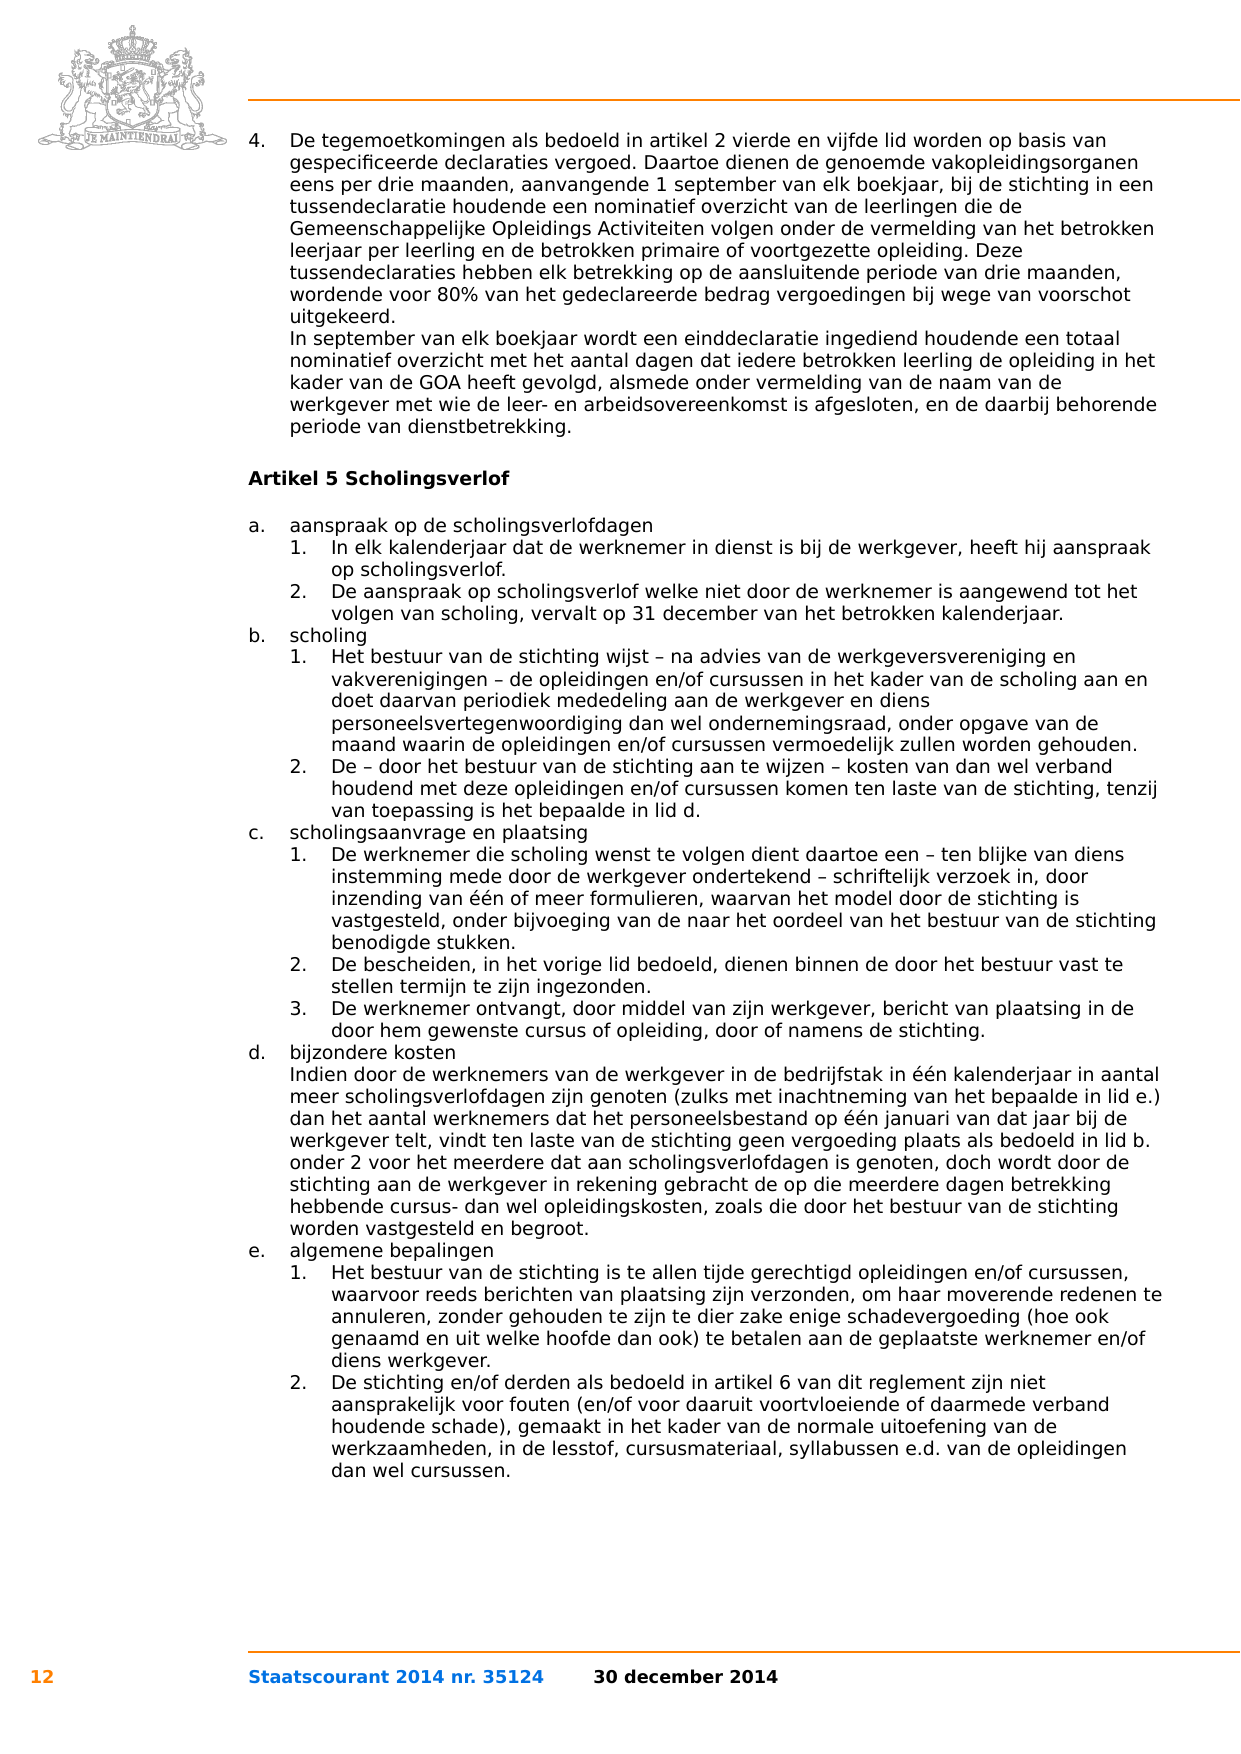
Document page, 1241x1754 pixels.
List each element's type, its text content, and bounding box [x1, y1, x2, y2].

subtitle Artikel 5 Scholingsverlof [248, 468, 1163, 489]
picture [38, 25, 227, 150]
text 2. De bescheiden, in het vorige lid bedoeld, dienen binnen de door het bestuur vast te stellen termijn te zijn ingezonden. [289, 954, 1163, 998]
text 4. De tegemoetkomingen als bedoeld in artikel 2 vierde en vijfde lid worden op basis van gespecificeerde declaraties vergoed. Daartoe dienen de genoemde vakopleidingsorganen eens per drie maanden, aanvangende 1 september van elk boekjaar, bij de stichting in een tussendeclaratie houdende een nominatief overzicht van de leerlingen die de Gemeenschappelijke Opleidings Activiteiten volgen onder de vermelding van het betrokken leerjaar per leerling en de betrokken primaire of voortgezette opleiding. Deze tussendeclaraties hebben elk betrekking op de aansluitende periode van drie maanden, wordende voor 80% van het gedeclareerde bedrag vergoedingen bij wege van voorschot uitgekeerd. [248, 130, 1163, 328]
text In september van elk boekjaar wordt een einddeclaratie ingediend houdende een totaal nominatief overzicht met het aantal dagen dat iedere betrokken leerling de opleiding in het kader van de GOA heeft gevolgd, alsmede onder vermelding van de naam van de werkgever met wie de leer- en arbeidsovereenkomst is afgesloten, en de daarbij behorende periode van dienstbetrekking. [289, 328, 1163, 438]
text 2. De – door het bestuur van de stichting aan te wijzen – kosten van dan wel verband houdend met deze opleidingen en/of cursussen komen ten laste van de stichting, tenzij van toepassing is het bepaalde in lid d. [289, 756, 1163, 822]
text b. scholing [248, 624, 1163, 646]
text e. algemene bepalingen [248, 1240, 1163, 1262]
text 2. De stichting en/of derden als bedoeld in artikel 6 van dit reglement zijn niet aansprakelijk voor fouten (en/of voor daaruit voortvloeiende of daarmede verband houdende schade), gemaakt in het kader van de normale uitoefening van de werkzaamheden, in de lesstof, cursusmateriaal, syllabussen e.d. van de opleidingen dan wel cursussen. [289, 1372, 1163, 1482]
text 1. Het bestuur van de stichting wijst – na advies van de werkgeversvereniging en vakverenigingen – de opleidingen en/of cursussen in het kader van de scholing aan en doet daarvan periodiek mededeling aan de werkgever en diens personeelsvertegenwoordiging dan wel ondernemingsraad, onder opgave van de maand waarin de opleidingen en/of cursussen vermoedelijk zullen worden gehouden. [289, 646, 1163, 756]
text 1. In elk kalenderjaar dat de werknemer in dienst is bij de werkgever, heeft hij aanspraak op scholingsverlof. [289, 537, 1163, 581]
text Indien door de werknemers van de werkgever in de bedrijfstak in één kalenderjaar in aantal meer scholingsverlofdagen zijn genoten (zulks met inachtneming van het bepaalde in lid e.) dan het aantal werknemers dat het personeelsbestand op één januari van dat jaar bij de werkgever telt, vindt ten laste van de stichting geen vergoeding plaats als bedoeld in lid b. onder 2 voor het meerdere dat aan scholingsverlofdagen is genoten, doch wordt door de stichting aan de werkgever in rekening gebracht de op die meerdere dagen betrekking hebbende cursus- dan wel opleidingskosten, zoals die door het bestuur van de stichting worden vastgesteld en begroot. [289, 1064, 1163, 1240]
text 2. De aanspraak op scholingsverlof welke niet door de werknemer is aangewend tot het volgen van scholing, vervalt op 31 december van het betrokken kalenderjaar. [289, 581, 1163, 624]
text c. scholingsaanvrage en plaatsing [248, 822, 1163, 844]
text a. aanspraak op de scholingsverlofdagen [248, 514, 1163, 537]
text d. bijzondere kosten [248, 1042, 1163, 1064]
text 3. De werknemer ontvangt, door middel van zijn werkgever, bericht van plaatsing in de door hem gewenste cursus of opleiding, door of namens de stichting. [289, 998, 1163, 1042]
text 1. De werknemer die scholing wenst te volgen dient daartoe een – ten blijke van diens instemming mede door de werkgever ondertekend – schriftelijk verzoek in, door inzending van één of meer formulieren, waarvan het model door de stichting is vastgesteld, onder bijvoeging van de naar het oordeel van het bestuur van de stichting benodigde stukken. [289, 844, 1163, 954]
text 1. Het bestuur van de stichting is te allen tijde gerechtigd opleidingen en/of cursussen, waarvoor reeds berichten van plaatsing zijn verzonden, om haar moverende redenen te annuleren, zonder gehouden te zijn te dier zake enige schadevergoeding (hoe ook genaamd en uit welke hoofde dan ook) te betalen aan de geplaatste werknemer en/of diens werkgever. [289, 1262, 1163, 1372]
